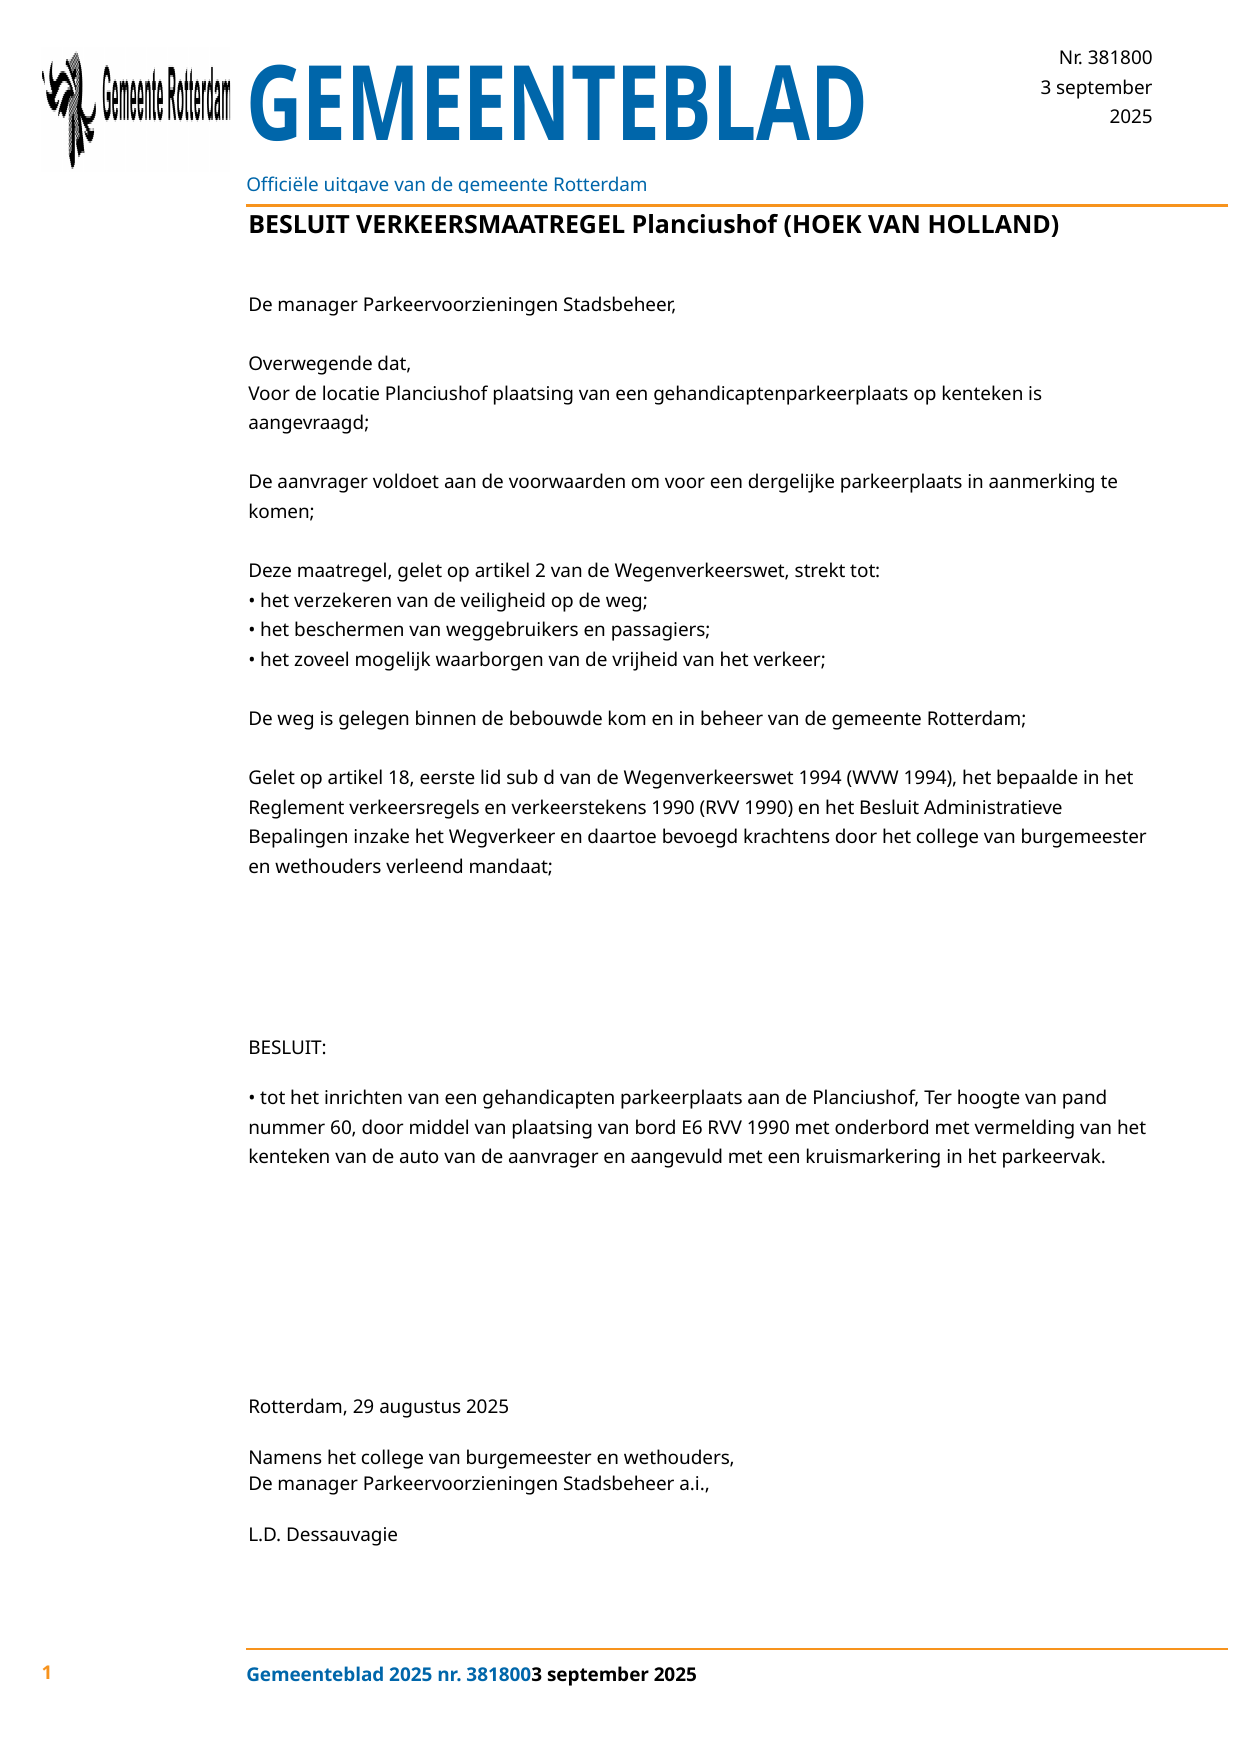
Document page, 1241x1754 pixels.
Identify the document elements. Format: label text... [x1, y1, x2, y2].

text De manager Parkeervoorzieningen Stadsbeheer, [248, 291, 1152, 317]
text Deze maatregel, gelet op artikel 2 van de Wegenverkeerswet, strekt tot: [248, 557, 1152, 583]
text BESLUIT: [248, 1034, 1152, 1060]
text • het verzekeren van de veiligheid op de weg; [248, 587, 1152, 613]
text • het beschermen van weggebruikers en passagiers; [248, 616, 1152, 642]
text • tot het inrichten van een gehandicapten parkeerplaats aan de Planciushof, Ter hoogte van pand nummer 60, door middel van plaatsing van bord E6 RVV 1990 met onderbord met vermelding van het kenteken van de auto van de aanvrager en aangevuld met een kruismarkering in het parkeervak. [248, 1084, 1152, 1169]
text Overwegende dat, [248, 350, 1152, 376]
text Gelet op artikel 18, eerste lid sub d van de Wegenverkeerswet 1994 (WVW 1994), het bepaalde in het Reglement verkeersregels en verkeerstekens 1990 (RVV 1990) en het Besluit Administratieve Bepalingen inzake het Wegverkeer en daartoe bevoegd krachtens door het college van burgemeester en wethouders verleend mandaat; [248, 764, 1152, 879]
text Rotterdam, 29 augustus 2025 [248, 1393, 1152, 1419]
text BESLUIT VERKEERSMAATREGEL Planciushof (HOEK VAN HOLLAND) [248, 207, 1152, 241]
text L.D. Dessauvagie [248, 1522, 1152, 1547]
picture [41, 47, 231, 172]
text Namens het college van burgemeester en wethouders, [248, 1444, 1152, 1470]
text • het zoveel mogelijk waarborgen van de vrijheid van het verkeer; [248, 646, 1152, 672]
text De manager Parkeervoorzieningen Stadsbeheer a.i., [248, 1470, 1152, 1496]
text Voor de locatie Planciushof plaatsing van een gehandicaptenparkeerplaats op kenteken is aangevraagd; [248, 380, 1152, 435]
text De aanvrager voldoet aan de voorwaarden om voor een dergelijke parkeerplaats in aanmerking te komen; [248, 468, 1152, 524]
text De weg is gelegen binnen de bebouwde kom en in beheer van de gemeente Rotterdam; [248, 705, 1152, 731]
